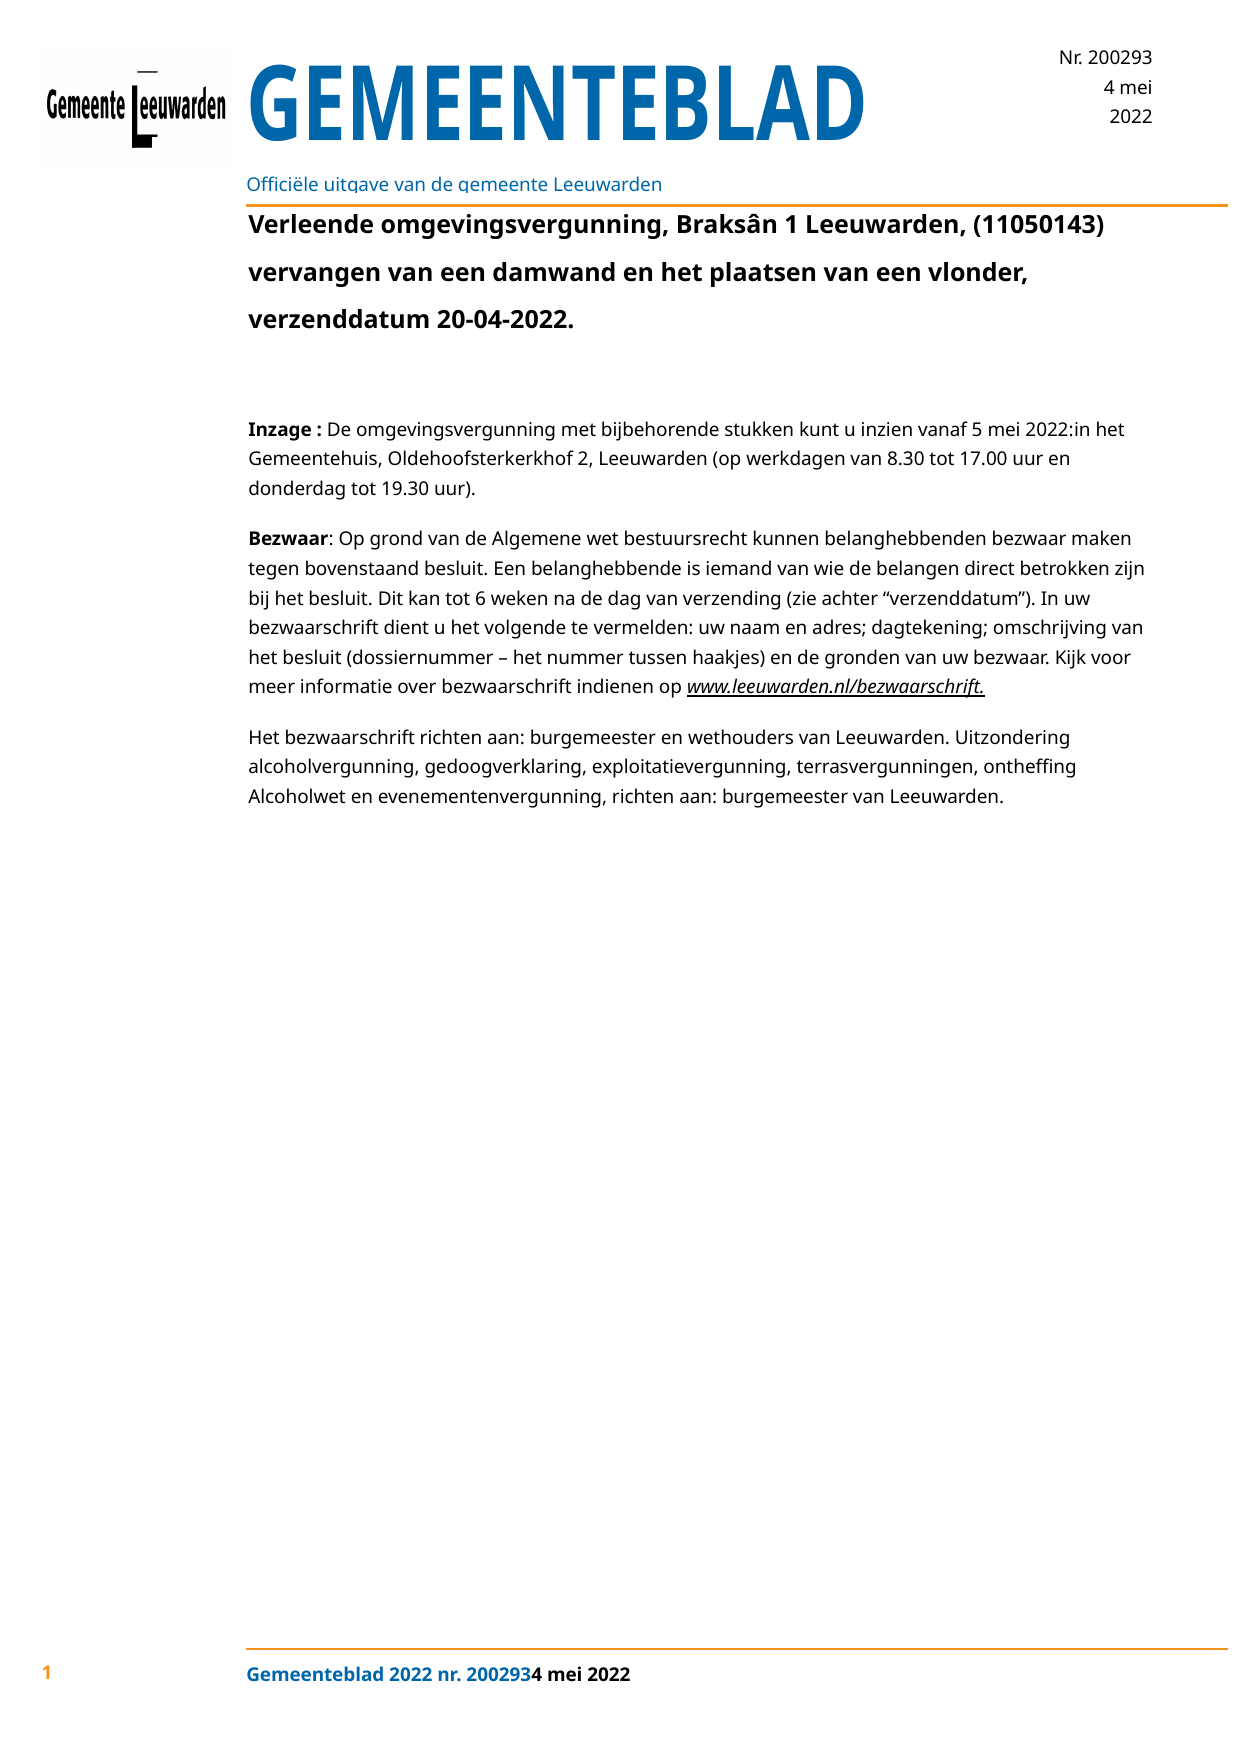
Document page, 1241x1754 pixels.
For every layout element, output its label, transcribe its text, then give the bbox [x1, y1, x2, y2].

picture [41, 47, 231, 172]
text Inzage : De omgevingsvergunning met bijbehorende stukken kunt u inzien vanaf 5 mei 2022:in het Gemeentehuis, Oldehoofsterkerkhof 2, Leeuwarden (op werkdagen van 8.30 tot 17.00 uur en donderdag tot 19.30 uur). [248, 416, 1152, 501]
text Het bezwaarschrift richten aan: burgemeester en wethouders van Leeuwarden. Uitzondering alcoholvergunning, gedoogverklaring, exploitatievergunning, terrasvergunningen, ontheffing Alcoholwet en evenementenvergunning, richten aan: burgemeester van Leeuwarden. [248, 724, 1152, 809]
text Bezwaar: Op grond van de Algemene wet bestuursrecht kunnen belanghebbenden bezwaar maken tegen bovenstaand besluit. Een belanghebbende is iemand van wie de belangen direct betrokken zijn bij het besluit. Dit kan tot 6 weken na de dag van verzending (zie achter “verzenddatum”). In uw bezwaarschrift dient u het volgende te vermelden: uw naam en adres; dagtekening; omschrijving van het besluit (dossiernummer – het nummer tussen haakjes) en de gronden van uw bezwaar. Kijk voor meer informatie over bezwaarschrift indienen op www.leeuwarden.nl/bezwaarschrift. [248, 526, 1152, 699]
text Verleende omgevingsvergunning, Braksân 1 Leeuwarden, (11050143) vervangen van een damwand en het plaatsen van een vlonder, verzenddatum 20-04-2022. [248, 207, 1152, 336]
